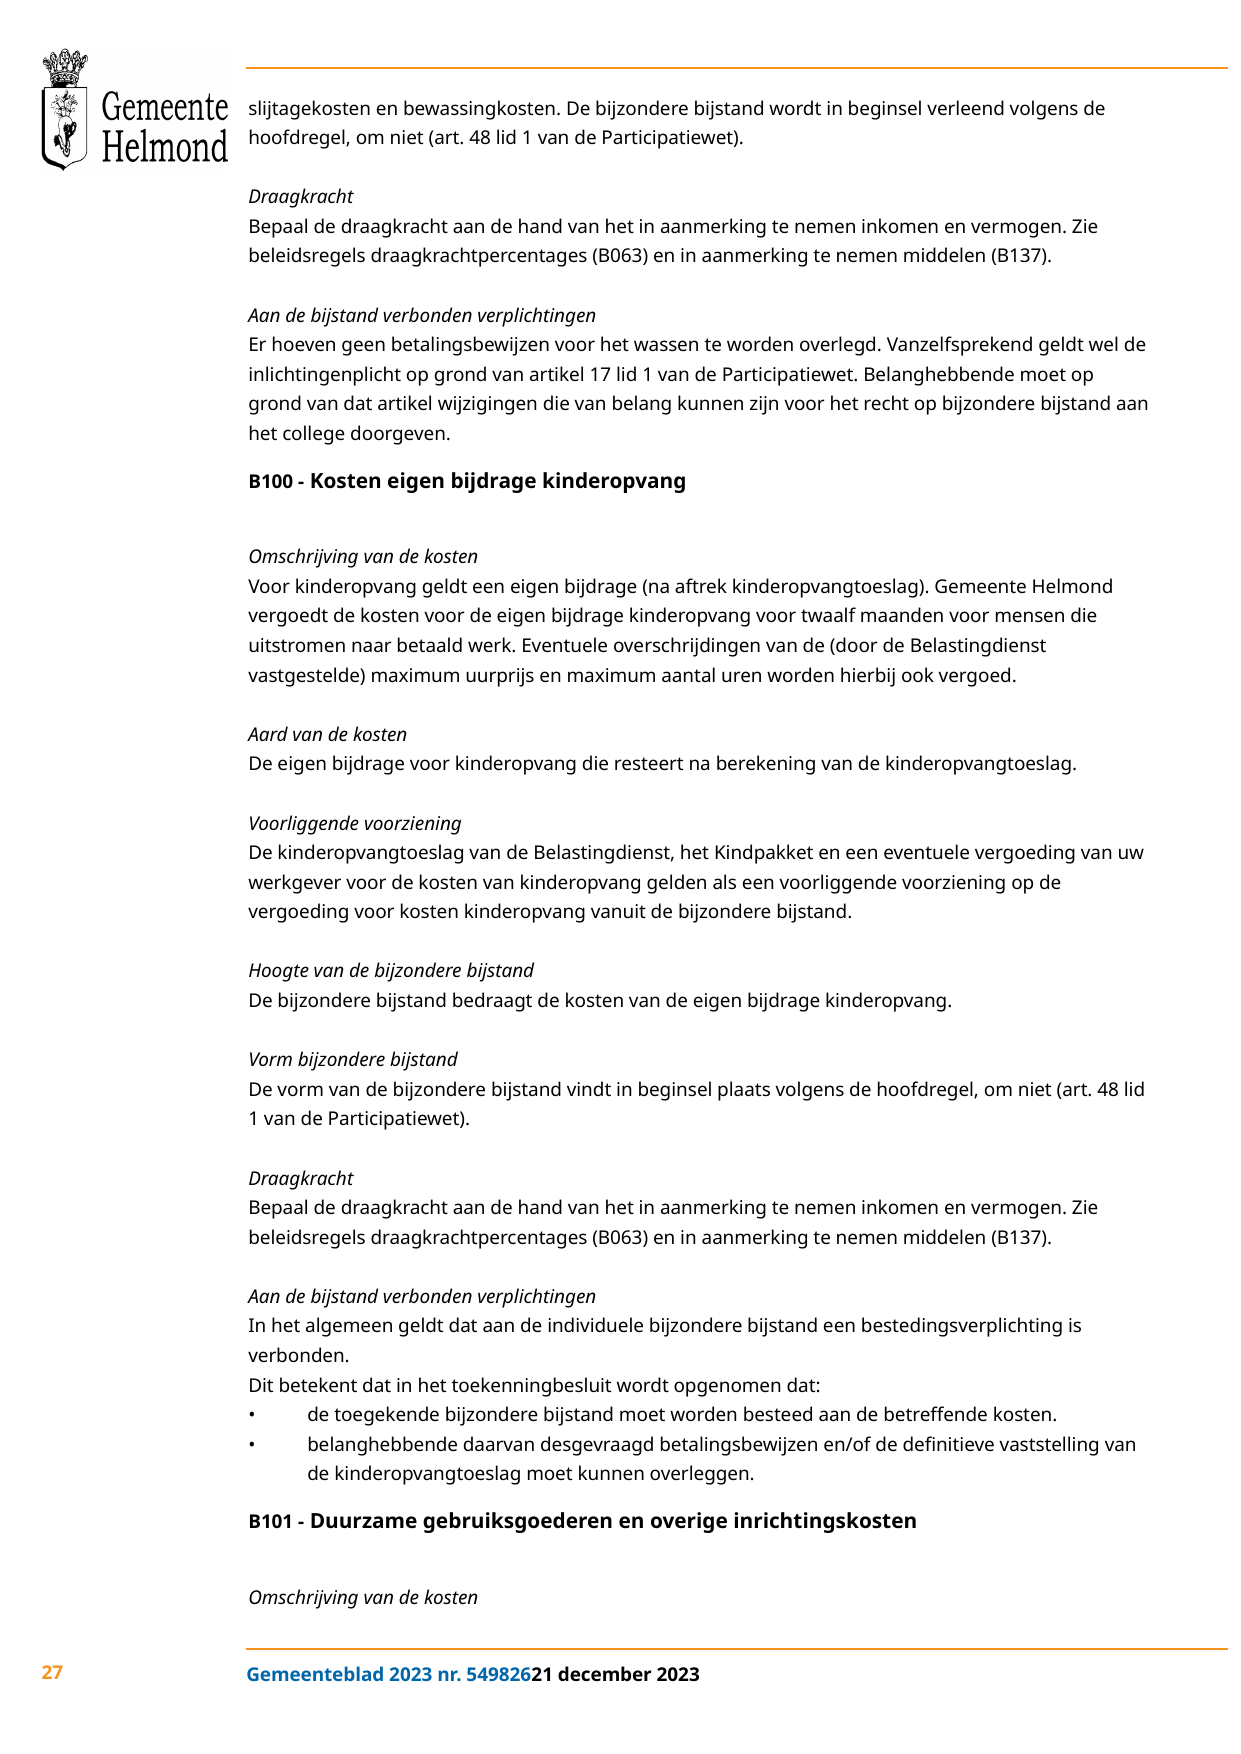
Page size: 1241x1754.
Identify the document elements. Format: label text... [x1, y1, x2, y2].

text Draagkracht [248, 1165, 1152, 1191]
text Voorliggende voorziening [248, 810, 1152, 836]
text Er hoeven geen betalingsbewijzen voor het wassen te worden overlegd. Vanzelfsprekend geldt wel de inlichtingenplicht op grond van artikel 17 lid 1 van de Participatiewet. Belanghebbende moet op grond van dat artikel wijzigingen die van belang kunnen zijn voor het recht op bijzondere bijstand aan het college doorgeven. [248, 331, 1152, 446]
text Bepaal de draagkracht aan de hand van het in aanmerking te nemen inkomen en vermogen. Zie beleidsregels draagkrachtpercentages (B063) en in aanmerking te nemen middelen (B137). [248, 1194, 1152, 1250]
text Hoogte van de bijzondere bijstand [248, 958, 1152, 983]
text Aan de bijstand verbonden verplichtingen [248, 302, 1152, 328]
text slijtagekosten en bewassingkosten. De bijzondere bijstand wordt in beginsel verleend volgens de hoofdregel, om niet (art. 48 lid 1 van de Participatiewet). [248, 95, 1152, 150]
text Aard van de kosten [248, 721, 1152, 747]
list de toegekende bijzondere bijstand moet worden besteed aan de betreffende kosten. [248, 1401, 1152, 1427]
text De kinderopvangtoeslag van de Belastingdienst, het Kindpakket en een eventuele vergoeding van uw werkgever voor de kosten van kinderopvang gelden als een voorliggende voorziening op de vergoeding voor kosten kinderopvang vanuit de bijzondere bijstand. [248, 839, 1152, 924]
text Dit betekent dat in het toekenningbesluit wordt opgenomen dat: [248, 1372, 1152, 1398]
text Omschrijving van de kosten [248, 543, 1152, 569]
picture [41, 47, 231, 172]
text Aan de bijstand verbonden verplichtingen [248, 1283, 1152, 1309]
text Voor kinderopvang geldt een eigen bijdrage (na aftrek kinderopvangtoeslag). Gemeente Helmond vergoedt de kosten voor de eigen bijdrage kinderopvang voor twaalf maanden voor mensen die uitstromen naar betaald werk. Eventuele overschrijdingen van de (door de Belastingdienst vastgestelde) maximum uurprijs en maximum aantal uren worden hierbij ook vergoed. [248, 573, 1152, 688]
text De bijzondere bijstand bedraagt de kosten van de eigen bijdrage kinderopvang. [248, 987, 1152, 1013]
text Omschrijving van de kosten [248, 1584, 1152, 1610]
text Bepaal de draagkracht aan de hand van het in aanmerking te nemen inkomen en vermogen. Zie beleidsregels draagkrachtpercentages (B063) en in aanmerking te nemen middelen (B137). [248, 213, 1152, 268]
text De vorm van de bijzondere bijstand vindt in beginsel plaats volgens de hoofdregel, om niet (art. 48 lid 1 van de Participatiewet). [248, 1076, 1152, 1131]
text B101 - Duurzame gebruiksgoederen en overige inrichtingskosten [248, 1506, 1152, 1535]
list belanghebbende daarvan desgevraagd betalingsbewijzen en/of de definitieve vaststelling van de kinderopvangtoeslag moet kunnen overleggen. [248, 1431, 1152, 1486]
text In het algemeen geldt dat aan de individuele bijzondere bijstand een bestedingsverplichting is verbonden. [248, 1313, 1152, 1368]
text Draagkracht [248, 183, 1152, 209]
text De eigen bijdrage voor kinderopvang die resteert na berekening van de kinderopvangtoeslag. [248, 751, 1152, 776]
text B100 - Kosten eigen bijdrage kinderopvang [248, 466, 1152, 494]
text Vorm bijzondere bijstand [248, 1046, 1152, 1072]
